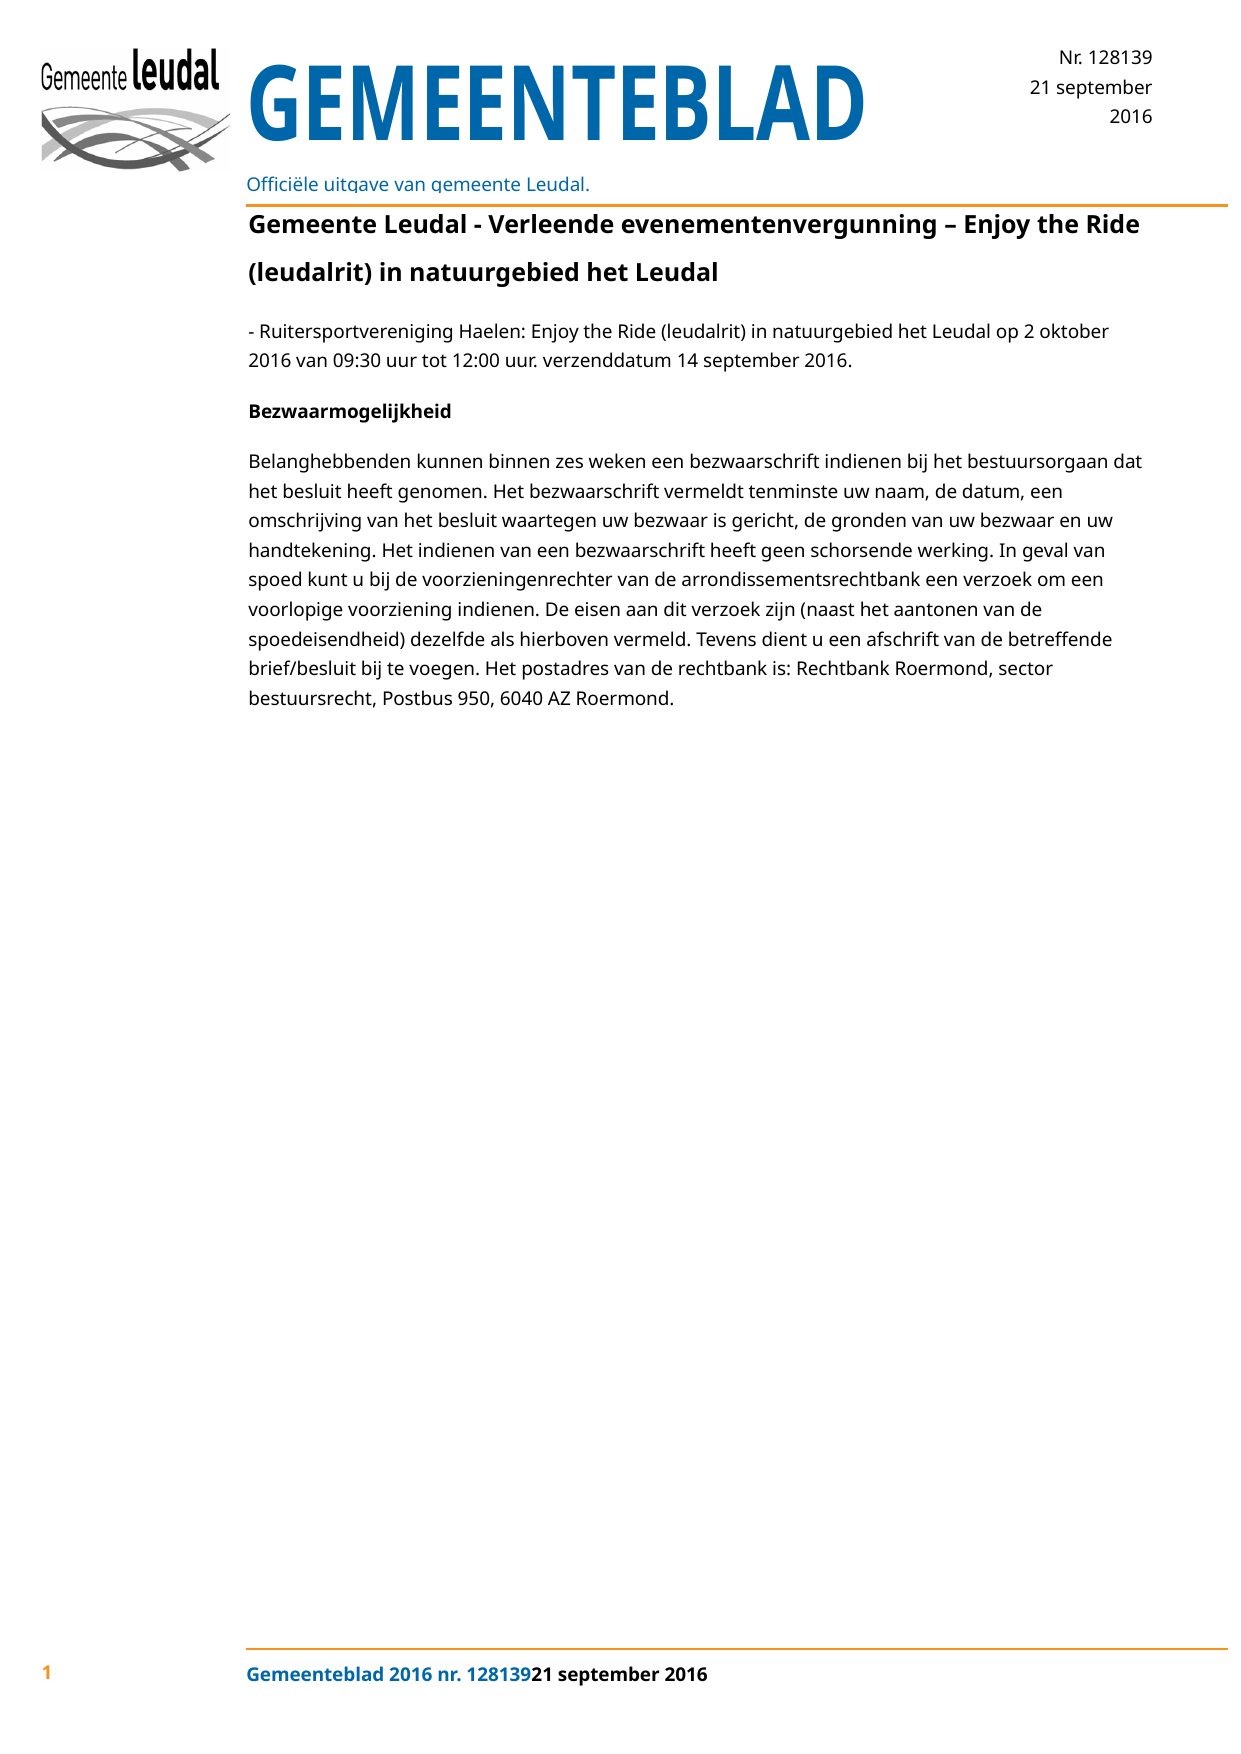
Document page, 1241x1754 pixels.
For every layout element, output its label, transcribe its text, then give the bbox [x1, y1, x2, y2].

text Bezwaarmogelijkheid [248, 398, 1152, 424]
text Belanghebbenden kunnen binnen zes weken een bezwaarschrift indienen bij het bestuursorgaan dat het besluit heeft genomen. Het bezwaarschrift vermeldt tenminste uw naam, de datum, een omschrijving van het besluit waartegen uw bezwaar is gericht, de gronden van uw bezwaar en uw handtekening. Het indienen van een bezwaarschrift heeft geen schorsende werking. In geval van spoed kunt u bij de voorzieningenrechter van de arrondissementsrechtbank een verzoek om een voorlopige voorziening indienen. De eisen aan dit verzoek zijn (naast het aantonen van de spoedeisendheid) dezelfde als hierboven vermeld. Tevens dient u een afschrift van de betreffende brief/besluit bij te voegen. Het postadres van de rechtbank is: Rechtbank Roermond, sector bestuursrecht, Postbus 950, 6040 AZ Roermond. [248, 448, 1152, 711]
picture [41, 47, 231, 172]
text - Ruitersportvereniging Haelen: Enjoy the Ride (leudalrit) in natuurgebied het Leudal op 2 oktober 2016 van 09:30 uur tot 12:00 uur. verzenddatum 14 september 2016. [248, 318, 1152, 373]
text Gemeente Leudal - Verleende evenementenvergunning – Enjoy the Ride (leudalrit) in natuurgebied het Leudal [248, 207, 1152, 288]
